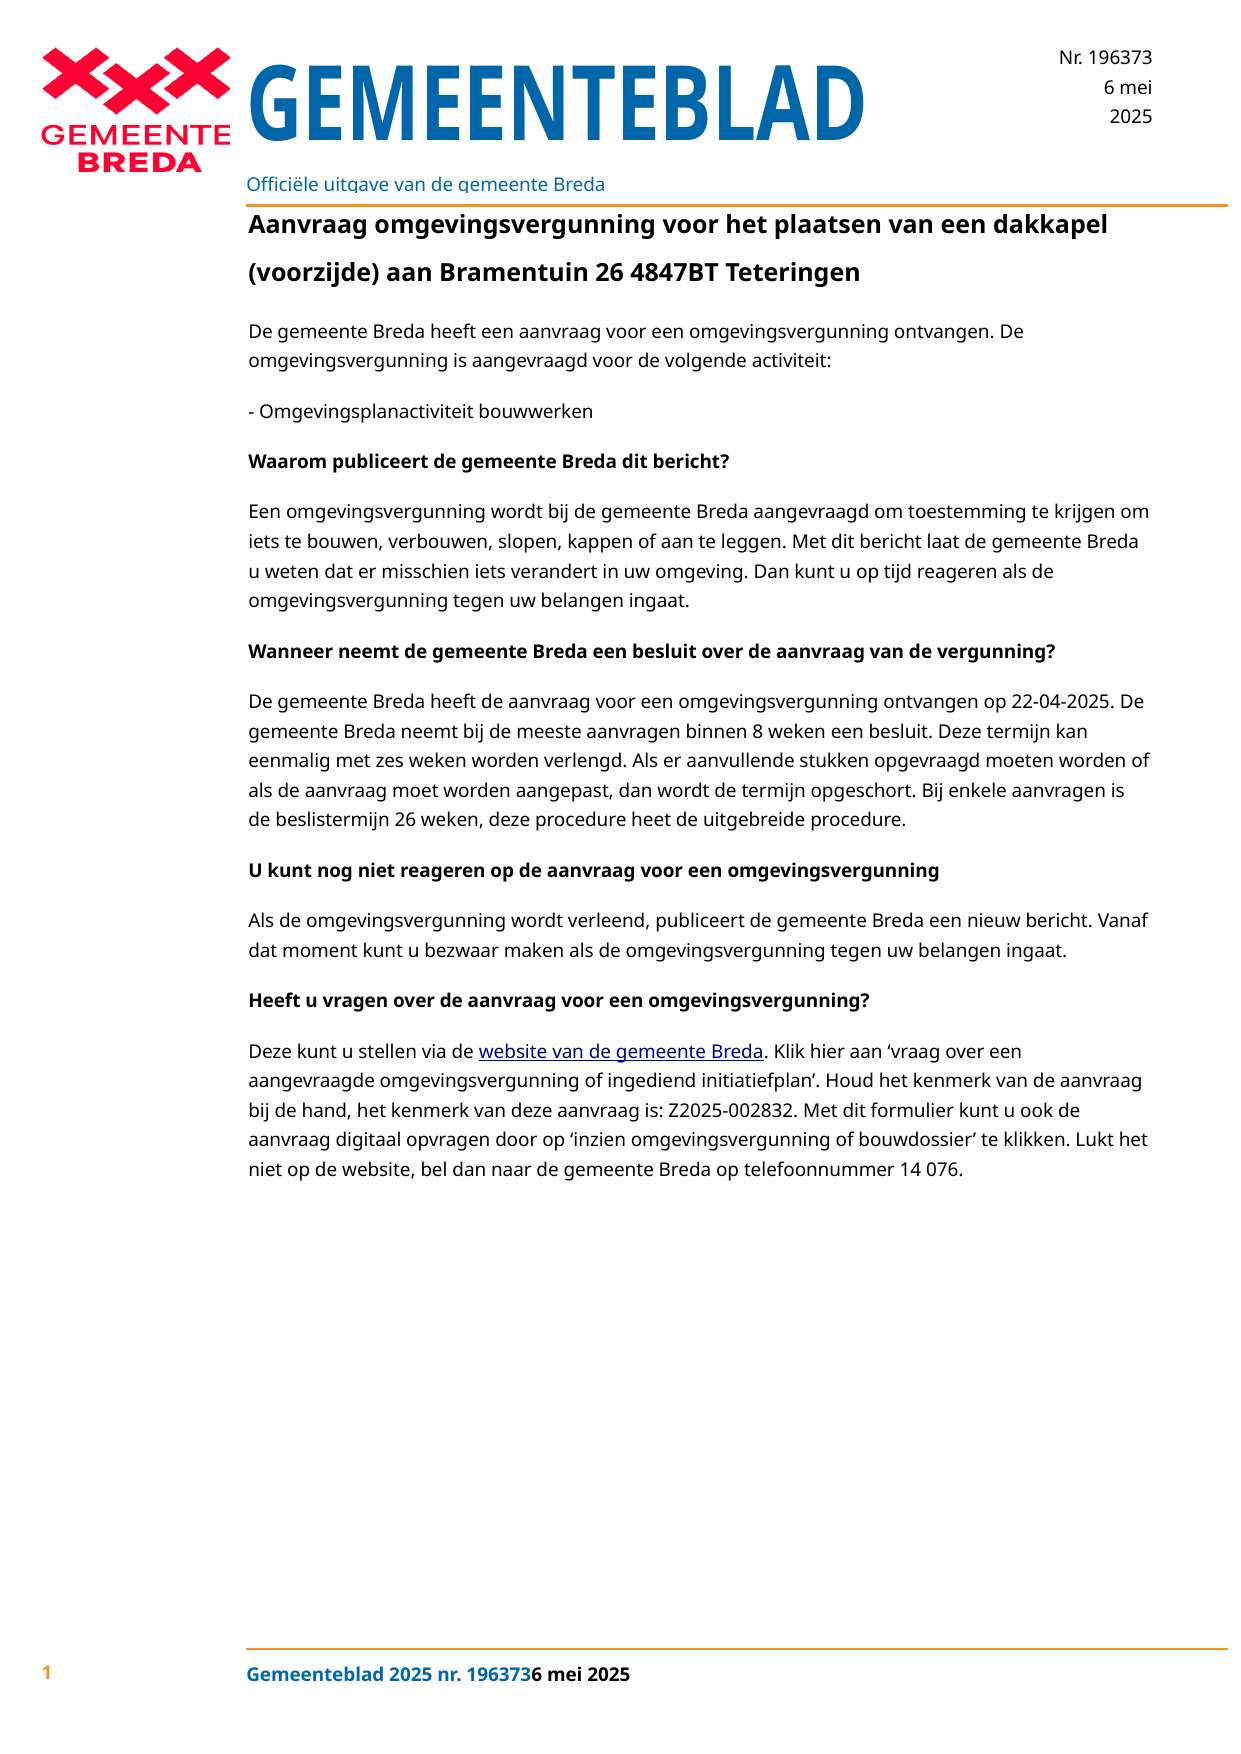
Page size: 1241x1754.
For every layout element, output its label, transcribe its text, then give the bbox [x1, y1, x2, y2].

text De gemeente Breda heeft een aanvraag voor een omgevingsvergunning ontvangen. De omgevingsvergunning is aangevraagd voor de volgende activiteit: [248, 318, 1152, 373]
text Als de omgevingsvergunning wordt verleend, publiceert de gemeente Breda een nieuw bericht. Vanaf dat moment kunt u bezwaar maken als de omgevingsvergunning tegen uw belangen ingaat. [248, 907, 1152, 963]
picture [41, 47, 231, 172]
text Een omgevingsvergunning wordt bij de gemeente Breda aangevraagd om toestemming te krijgen om iets te bouwen, verbouwen, slopen, kappen of aan te leggen. Met dit bericht laat de gemeente Breda u weten dat er misschien iets verandert in uw omgeving. Dan kunt u op tijd reageren als de omgevingsvergunning tegen uw belangen ingaat. [248, 499, 1152, 613]
text De gemeente Breda heeft de aanvraag voor een omgevingsvergunning ontvangen op 22-04-2025. De gemeente Breda neemt bij de meeste aanvragen binnen 8 weken een besluit. Deze termijn kan eenmalig met zes weken worden verlengd. Als er aanvullende stukken opgevraagd moeten worden of als de aanvraag moet worden aangepast, dan wordt de termijn opgeschort. Bij enkele aanvragen is de beslistermijn 26 weken, deze procedure heet de uitgebreide procedure. [248, 688, 1152, 832]
text Deze kunt u stellen via de website van de gemeente Breda. Klik hier aan ‘vraag over een aangevraagde omgevingsvergunning of ingediend initiatiefplan’. Houd het kenmerk van de aanvraag bij de hand, het kenmerk van deze aanvraag is: Z2025-002832. Met dit formulier kunt u ook de aanvraag digitaal opvragen door op ‘inzien omgevingsvergunning of bouwdossier’ te klikken. Lukt het niet op de website, bel dan naar de gemeente Breda op telefoonnummer 14 076. [248, 1038, 1152, 1182]
text Waarom publiceert de gemeente Breda dit bericht? [248, 448, 1152, 474]
text Heeft u vragen over de aanvraag voor een omgevingsvergunning? [248, 987, 1152, 1013]
text - Omgevingsplanactiviteit bouwwerken [248, 398, 1152, 424]
text U kunt nog niet reageren op de aanvraag voor een omgevingsvergunning [248, 857, 1152, 883]
text Wanneer neemt de gemeente Breda een besluit over de aanvraag van de vergunning? [248, 638, 1152, 664]
text Aanvraag omgevingsvergunning voor het plaatsen van een dakkapel (voorzijde) aan Bramentuin 26 4847BT Teteringen [248, 207, 1152, 288]
